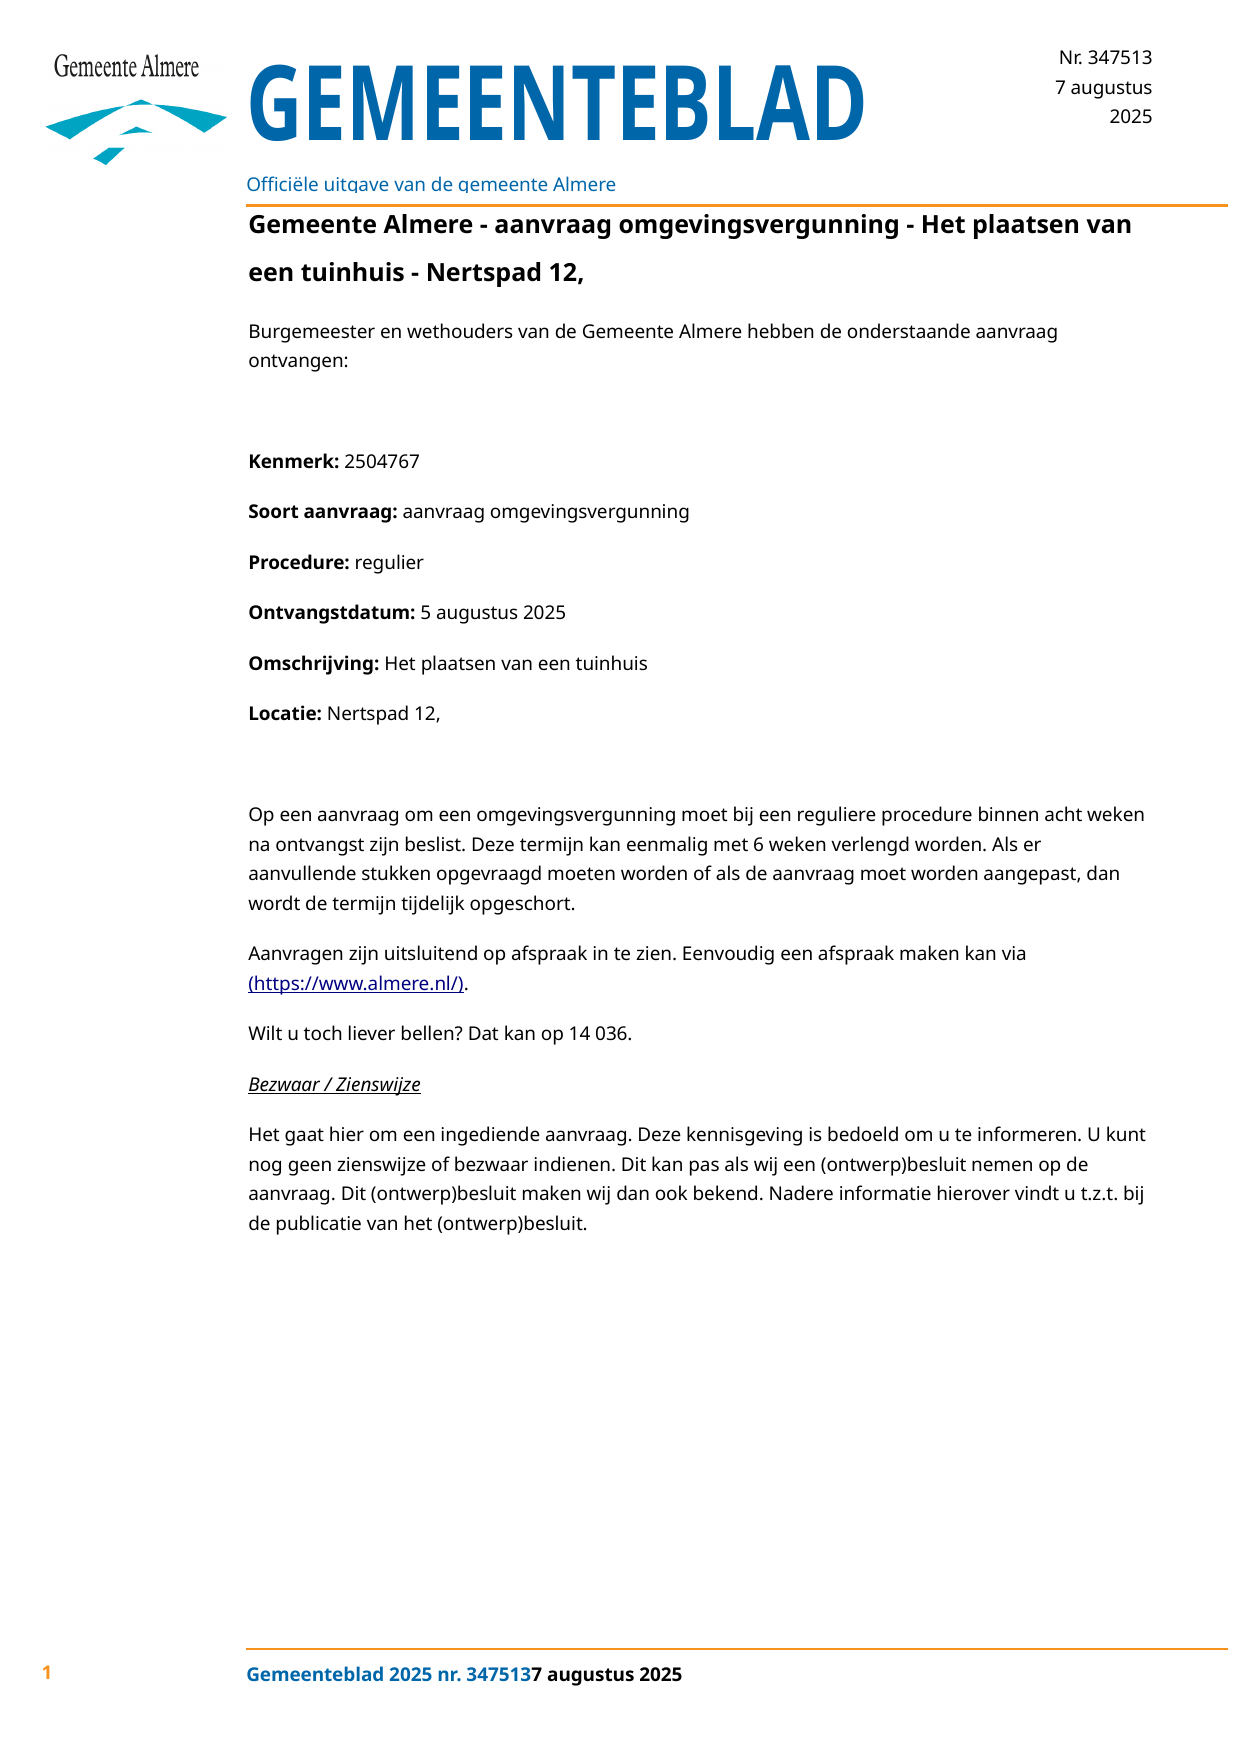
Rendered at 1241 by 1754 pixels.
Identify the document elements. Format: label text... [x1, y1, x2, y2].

text Soort aanvraag: aanvraag omgevingsvergunning [248, 499, 1152, 524]
text Bezwaar / Zienswijze [248, 1071, 1152, 1097]
text Ontvangstdatum: 5 augustus 2025 [248, 599, 1152, 625]
text Wilt u toch liever bellen? Dat kan op 14 036. [248, 1020, 1152, 1046]
text Kenmerk: 2504767 [248, 448, 1152, 474]
text Procedure: regulier [248, 549, 1152, 575]
text Gemeente Almere - aanvraag omgevingsvergunning - Het plaatsen van een tuinhuis - Nertspad 12, [248, 207, 1152, 288]
text Burgemeester en wethouders van de Gemeente Almere hebben de onderstaande aanvraag ontvangen: [248, 318, 1152, 373]
picture [41, 47, 231, 172]
text Het gaat hier om een ingediende aanvraag. Deze kennisgeving is bedoeld om u te informeren. U kunt nog geen zienswijze of bezwaar indienen. Dit kan pas als wij een (ontwerp)besluit nemen op de aanvraag. Dit (ontwerp)besluit maken wij dan ook bekend. Nadere informatie hierover vindt u t.z.t. bij de publicatie van het (ontwerp)besluit. [248, 1121, 1152, 1236]
text Aanvragen zijn uitsluitend op afspraak in te zien. Eenvoudig een afspraak maken kan via (https://www.almere.nl/). [248, 940, 1152, 996]
text Op een aanvraag om een omgevingsvergunning moet bij een reguliere procedure binnen acht weken na ontvangst zijn beslist. Deze termijn kan eenmalig met 6 weken verlengd worden. Als er aanvullende stukken opgevraagd moeten worden of als de aanvraag moet worden aangepast, dan wordt de termijn tijdelijk opgeschort. [248, 801, 1152, 916]
text Omschrijving: Het plaatsen van een tuinhuis [248, 650, 1152, 676]
text Locatie: Nertspad 12, [248, 700, 1152, 726]
